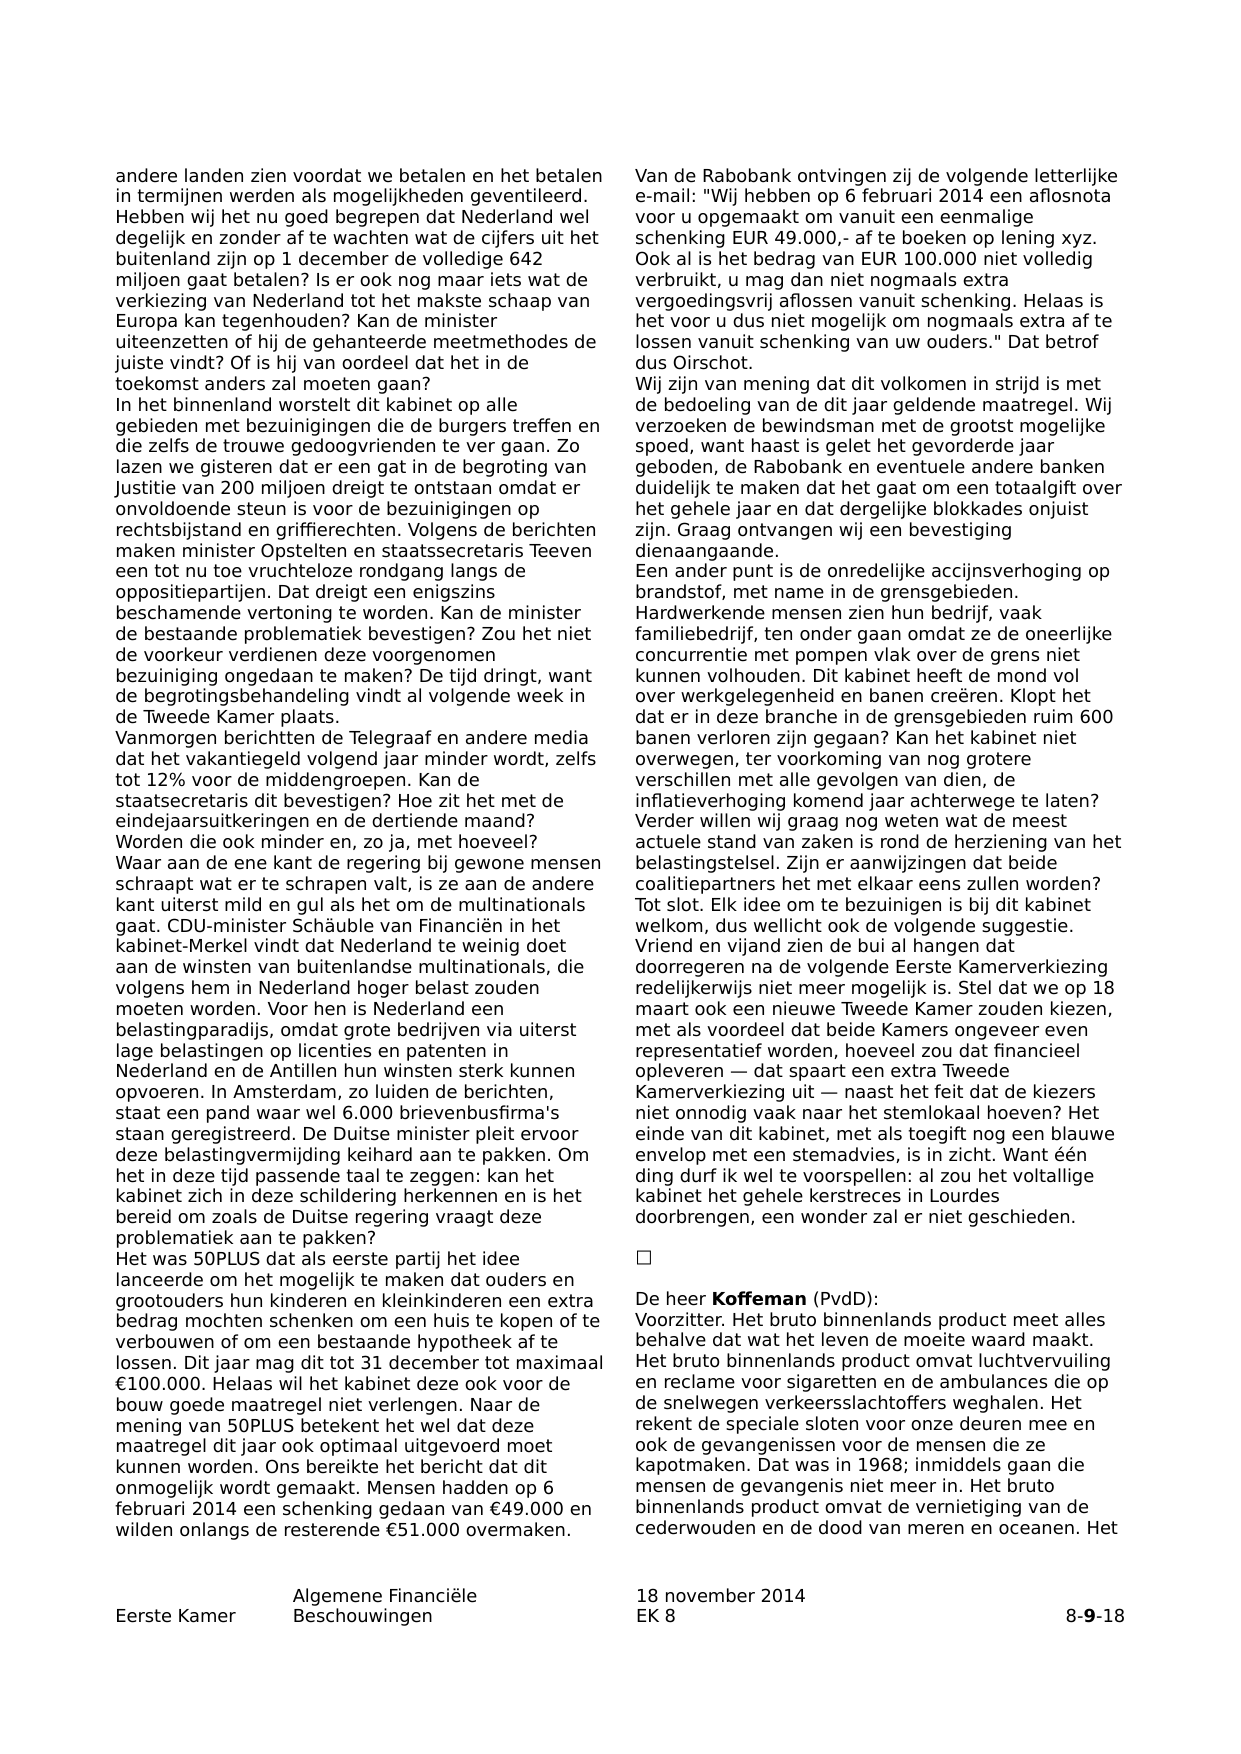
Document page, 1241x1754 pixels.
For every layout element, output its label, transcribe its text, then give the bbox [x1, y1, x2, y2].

text De heer Koffeman (PvdD): [635, 1288, 1125, 1309]
text Het was 50PLUS dat als eerste partij het idee lanceerde om het mogelijk te maken dat ouders en grootouders hun kinderen en kleinkinderen een extra bedrag mochten schenken om een huis te kopen of te verbouwen of om een bestaande hypotheek af te lossen. Dit jaar mag dit tot 31 december tot maximaal €100.000. Helaas wil het kabinet deze ook voor de bouw goede maatregel niet verlengen. Naar de mening van 50PLUS betekent het wel dat deze maatregel dit jaar ook optimaal uitgevoerd moet kunnen worden. Ons bereikte het bericht dat dit onmogelijk wordt gemaakt. Mensen hadden op 6 februari 2014 een schenking gedaan van €49.000 en wilden onlangs de resterende €51.000 overmaken. [115, 1249, 605, 1540]
text Waar aan de ene kant de regering bij gewone mensen schraapt wat er te schrapen valt, is ze aan de andere kant uiterst mild en gul als het om de multinationals gaat. CDU-minister Schäuble van Financiën in het kabinet-Merkel vindt dat Nederland te weinig doet aan de winsten van buitenlandse multinationals, die volgens hem in Nederland hoger belast zouden moeten worden. Voor hen is Nederland een belastingparadijs, omdat grote bedrijven via uiterst lage belastingen op licenties en patenten in Nederland en de Antillen hun winsten sterk kunnen opvoeren. In Amsterdam, zo luiden de berichten, staat een pand waar wel 6.000 brievenbusfirma's staan geregistreerd. De Duitse minister pleit ervoor deze belastingvermijding keihard aan te pakken. Om het in deze tijd passende taal te zeggen: kan het kabinet zich in deze schildering herkennen en is het bereid om zoals de Duitse regering vraagt deze problematiek aan te pakken? [115, 853, 605, 1249]
text Verder willen wij graag nog weten wat de meest actuele stand van zaken is rond de herziening van het belastingstelsel. Zijn er aanwijzingen dat beide coalitiepartners het met elkaar eens zullen worden? [635, 811, 1125, 894]
text Van de Rabobank ontvingen zij de volgende letterlijke e-mail: "Wij hebben op 6 februari 2014 een aflosnota voor u opgemaakt om vanuit een eenmalige schenking EUR 49.000,- af te boeken op lening xyz. Ook al is het bedrag van EUR 100.000 niet volledig verbruikt, u mag dan niet nogmaals extra vergoedingsvrij aflossen vanuit schenking. Helaas is het voor u dus niet mogelijk om nogmaals extra af te lossen vanuit schenking van uw ouders." Dat betrof dus Oirschot. [635, 165, 1125, 374]
text Voorzitter. Het bruto binnenlands product meet alles behalve dat wat het leven de moeite waard maakt. Het bruto binnenlands product omvat luchtvervuiling en reclame voor sigaretten en de ambulances die op de snelwegen verkeersslachtoffers weghalen. Het rekent de speciale sloten voor onze deuren mee en ook de gevangenissen voor de mensen die ze kapotmaken. Dat was in 1968; inmiddels gaan die mensen de gevangenis niet meer in. Het bruto binnenlands product omvat de vernietiging van de cederwouden en de dood van meren en oceanen. Het [635, 1309, 1125, 1538]
text In het binnenland worstelt dit kabinet op alle gebieden met bezuinigingen die de burgers treffen en die zelfs de trouwe gedoogvrienden te ver gaan. Zo lazen we gisteren dat er een gat in de begroting van Justitie van 200 miljoen dreigt te ontstaan omdat er onvoldoende steun is voor de bezuinigingen op rechtsbijstand en griffierechten. Volgens de berichten maken minister Opstelten en staatssecretaris Teeven een tot nu toe vruchteloze rondgang langs de oppositiepartijen. Dat dreigt een enigszins beschamende vertoning te worden. Kan de minister de bestaande problematiek bevestigen? Zou het niet de voorkeur verdienen deze voorgenomen bezuiniging ongedaan te maken? De tijd dringt, want de begrotingsbehandeling vindt al volgende week in de Tweede Kamer plaats. [115, 394, 605, 728]
text Vanmorgen berichtten de Telegraaf en andere media dat het vakantiegeld volgend jaar minder wordt, zelfs tot 12% voor de middengroepen. Kan de staatsecretaris dit bevestigen? Hoe zit het met de eindejaarsuitkeringen en de dertiende maand? Worden die ook minder en, zo ja, met hoeveel? [115, 728, 605, 853]
text Wij zijn van mening dat dit volkomen in strijd is met de bedoeling van de dit jaar geldende maatregel. Wij verzoeken de bewindsman met de grootst mogelijke spoed, want haast is gelet het gevorderde jaar geboden, de Rabobank en eventuele andere banken duidelijk te maken dat het gaat om een totaalgift over het gehele jaar en dat dergelijke blokkades onjuist zijn. Graag ontvangen wij een bevestiging dienaangaande. [635, 374, 1125, 561]
text Een ander punt is de onredelijke accijnsverhoging op brandstof, met name in de grensgebieden. Hardwerkende mensen zien hun bedrijf, vaak familiebedrijf, ten onder gaan omdat ze de oneerlijke concurrentie met pompen vlak over de grens niet kunnen volhouden. Dit kabinet heeft de mond vol over werkgelegenheid en banen creëren. Klopt het dat er in deze branche in de grensgebieden ruim 600 banen verloren zijn gegaan? Kan het kabinet niet overwegen, ter voorkoming van nog grotere verschillen met alle gevolgen van dien, de inflatieverhoging komend jaar achterwege te laten? [635, 561, 1125, 811]
text ⬜ [635, 1248, 1125, 1268]
text andere landen zien voordat we betalen en het betalen in termijnen werden als mogelijkheden geventileerd. Hebben wij het nu goed begrepen dat Nederland wel degelijk en zonder af te wachten wat de cijfers uit het buitenland zijn op 1 december de volledige 642 miljoen gaat betalen? Is er ook nog maar iets wat de verkiezing van Nederland tot het makste schaap van Europa kan tegenhouden? Kan de minister uiteenzetten of hij de gehanteerde meetmethodes de juiste vindt? Of is hij van oordeel dat het in de toekomst anders zal moeten gaan? [115, 165, 605, 394]
text Tot slot. Elk idee om te bezuinigen is bij dit kabinet welkom, dus wellicht ook de volgende suggestie. Vriend en vijand zien de bui al hangen dat doorregeren na de volgende Eerste Kamerverkiezing redelijkerwijs niet meer mogelijk is. Stel dat we op 18 maart ook een nieuwe Tweede Kamer zouden kiezen, met als voordeel dat beide Kamers ongeveer even representatief worden, hoeveel zou dat financieel opleveren — dat spaart een extra Tweede Kamerverkiezing uit — naast het feit dat de kiezers niet onnodig vaak naar het stemlokaal hoeven? Het einde van dit kabinet, met als toegift nog een blauwe envelop met een stemadvies, is in zicht. Want één ding durf ik wel te voorspellen: al zou het voltallige kabinet het gehele kerstreces in Lourdes doorbrengen, een wonder zal er niet geschieden. [635, 894, 1125, 1228]
